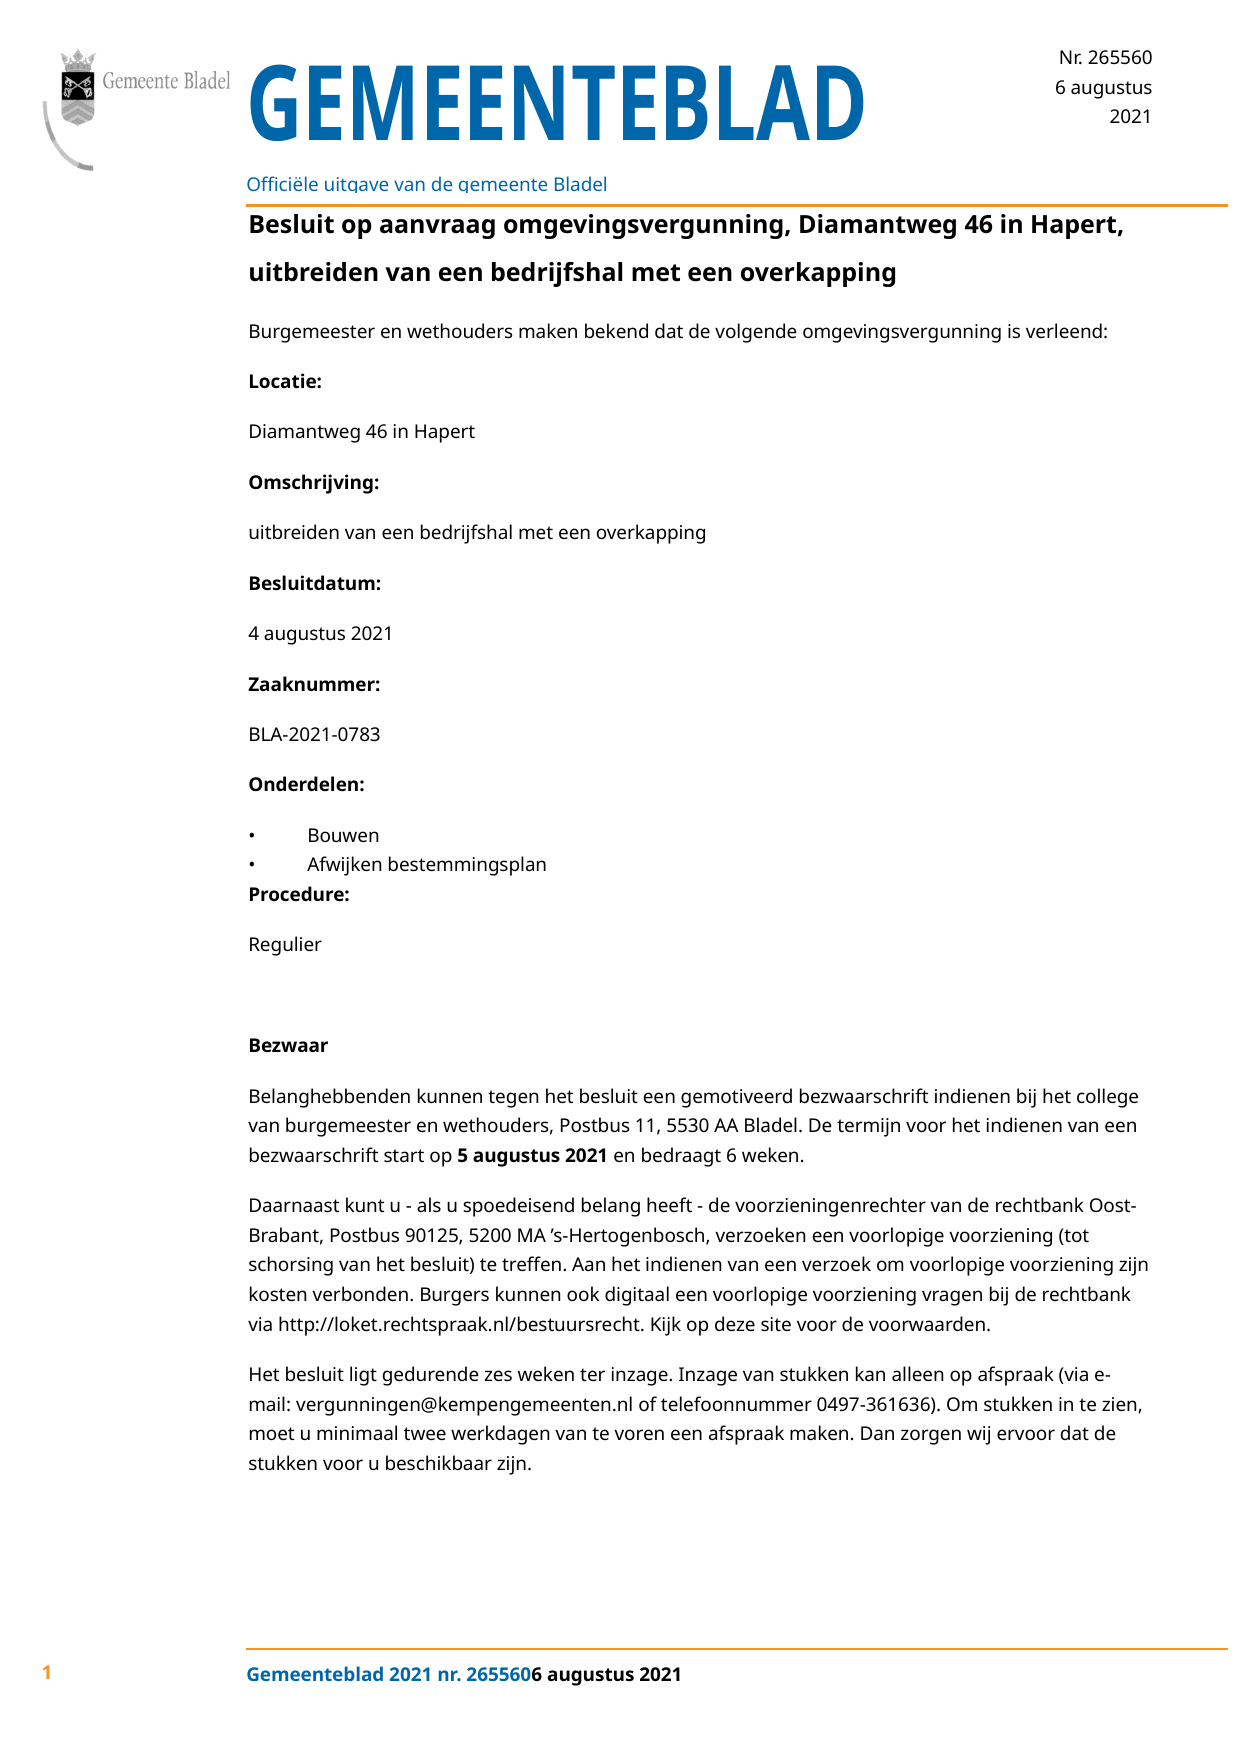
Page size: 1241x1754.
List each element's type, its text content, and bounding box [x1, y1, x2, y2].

picture [41, 47, 231, 172]
text Onderdelen: [248, 772, 1152, 797]
text Daarnaast kunt u - als u spoedeisend belang heeft - de voorzieningenrechter van de rechtbank Oost-Brabant, Postbus 90125, 5200 MA ’s-Hertogenbosch, verzoeken een voorlopige voorziening (tot schorsing van het besluit) te treffen. Aan het indienen van een verzoek om voorlopige voorziening zijn kosten verbonden. Burgers kunnen ook digitaal een voorlopige voorziening vragen bij de rechtbank via http://loket.rechtspraak.nl/bestuursrecht. Kijk op deze site voor de voorwaarden. [248, 1192, 1152, 1337]
list Afwijken bestemmingsplan [248, 852, 1152, 877]
text Omschrijving: [248, 469, 1152, 495]
text Diamantweg 46 in Hapert [248, 419, 1152, 444]
list Bouwen [248, 822, 1152, 848]
text Zaaknummer: [248, 671, 1152, 697]
text 4 augustus 2021 [248, 620, 1152, 646]
text Besluit op aanvraag omgevingsvergunning, Diamantweg 46 in Hapert, uitbreiden van een bedrijfshal met een overkapping [248, 207, 1152, 288]
text Regulier [248, 932, 1152, 957]
text Locatie: [248, 368, 1152, 394]
text Het besluit ligt gedurende zes weken ter inzage. Inzage van stukken kan alleen op afspraak (via e-mail: vergunningen@kempengemeenten.nl of telefoonnummer 0497-361636). Om stukken in te zien, moet u minimaal twee werkdagen van te voren een afspraak maken. Dan zorgen wij ervoor dat de stukken voor u beschikbaar zijn. [248, 1361, 1152, 1476]
text BLA-2021-0783 [248, 721, 1152, 747]
text Besluitdatum: [248, 570, 1152, 596]
text Burgemeester en wethouders maken bekend dat de volgende omgevingsvergunning is verleend: [248, 318, 1152, 344]
text Bezwaar [248, 1032, 1152, 1058]
text uitbreiden van een bedrijfshal met een overkapping [248, 519, 1152, 545]
text Procedure: [248, 881, 1152, 907]
text Belanghebbenden kunnen tegen het besluit een gemotiveerd bezwaarschrift indienen bij het college van burgemeester en wethouders, Postbus 11, 5530 AA Bladel. De termijn voor het indienen van een bezwaarschrift start op 5 augustus 2021 en bedraagt 6 weken. [248, 1083, 1152, 1168]
